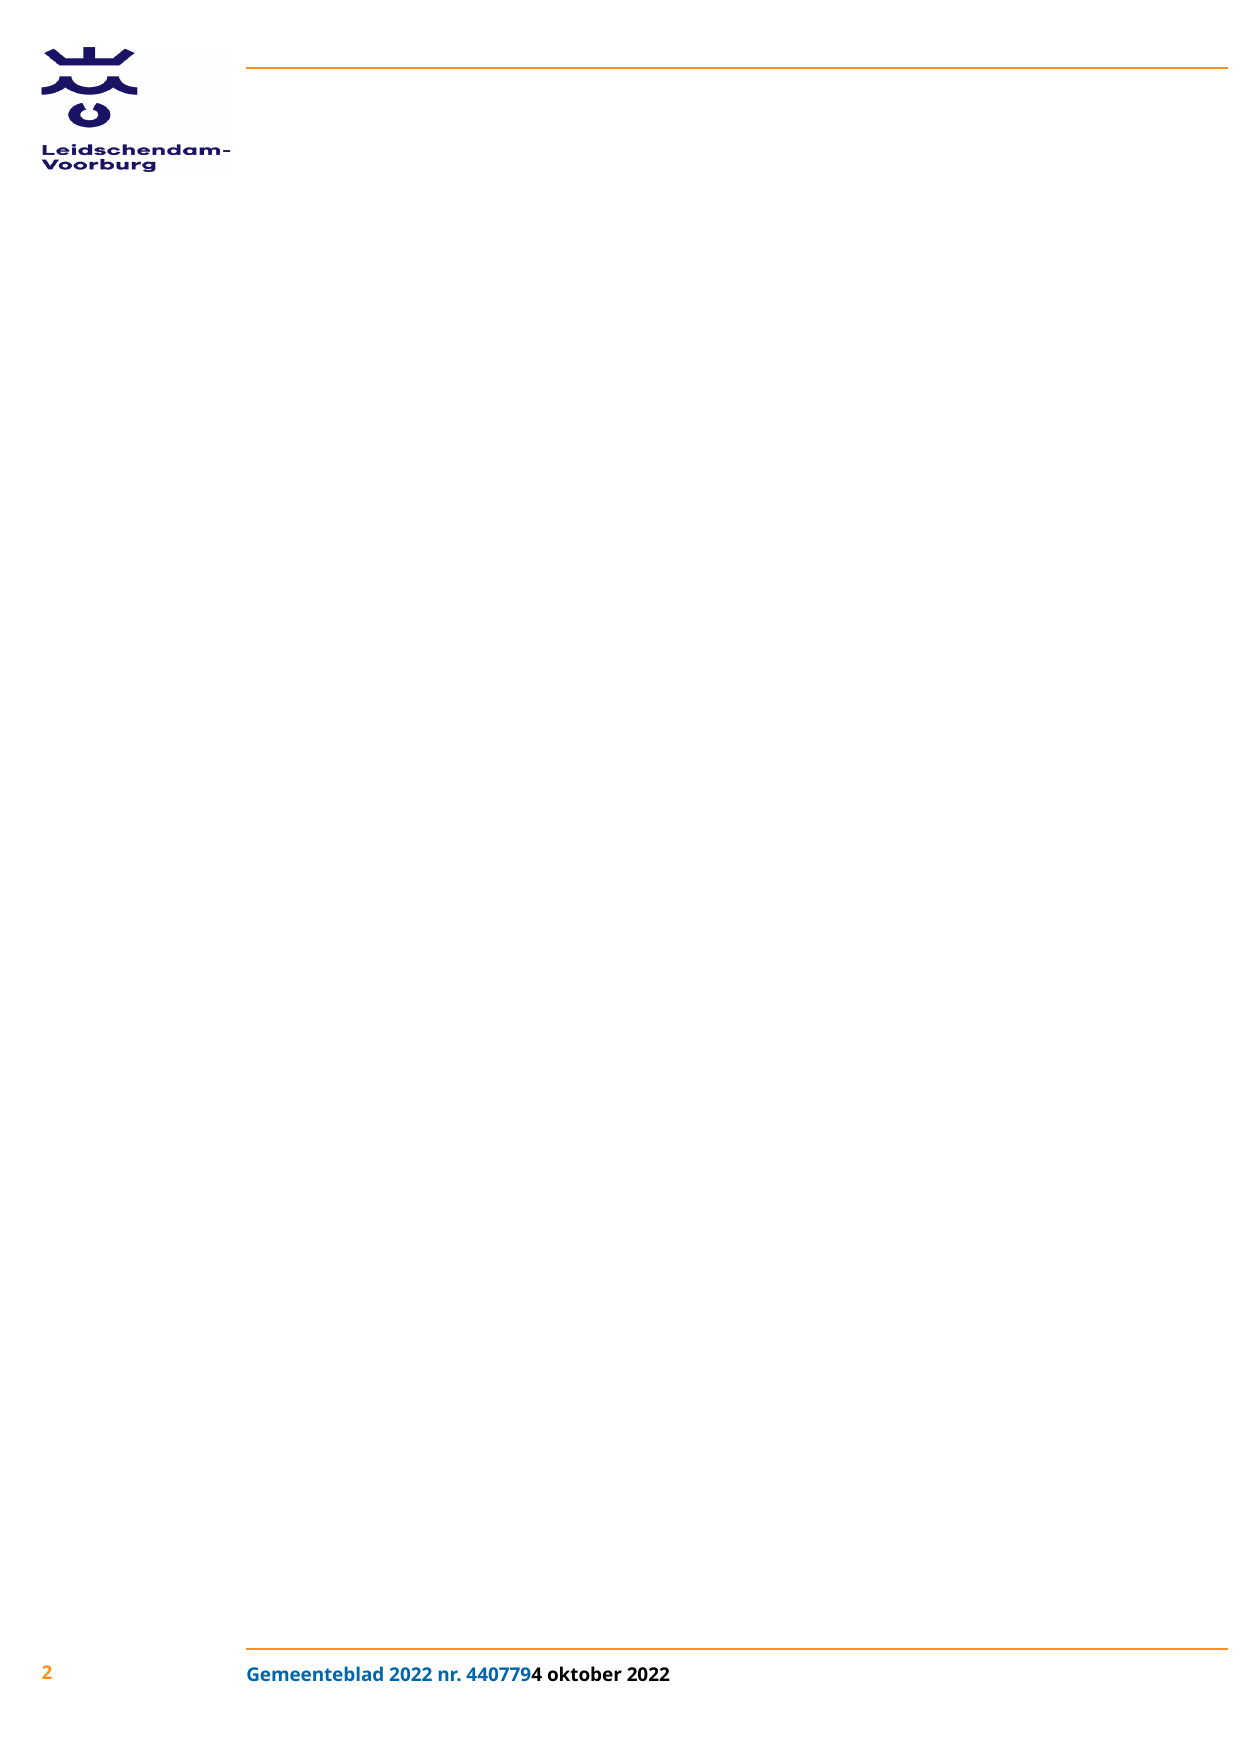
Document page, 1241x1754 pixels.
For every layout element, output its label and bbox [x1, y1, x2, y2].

picture [41, 47, 231, 172]
